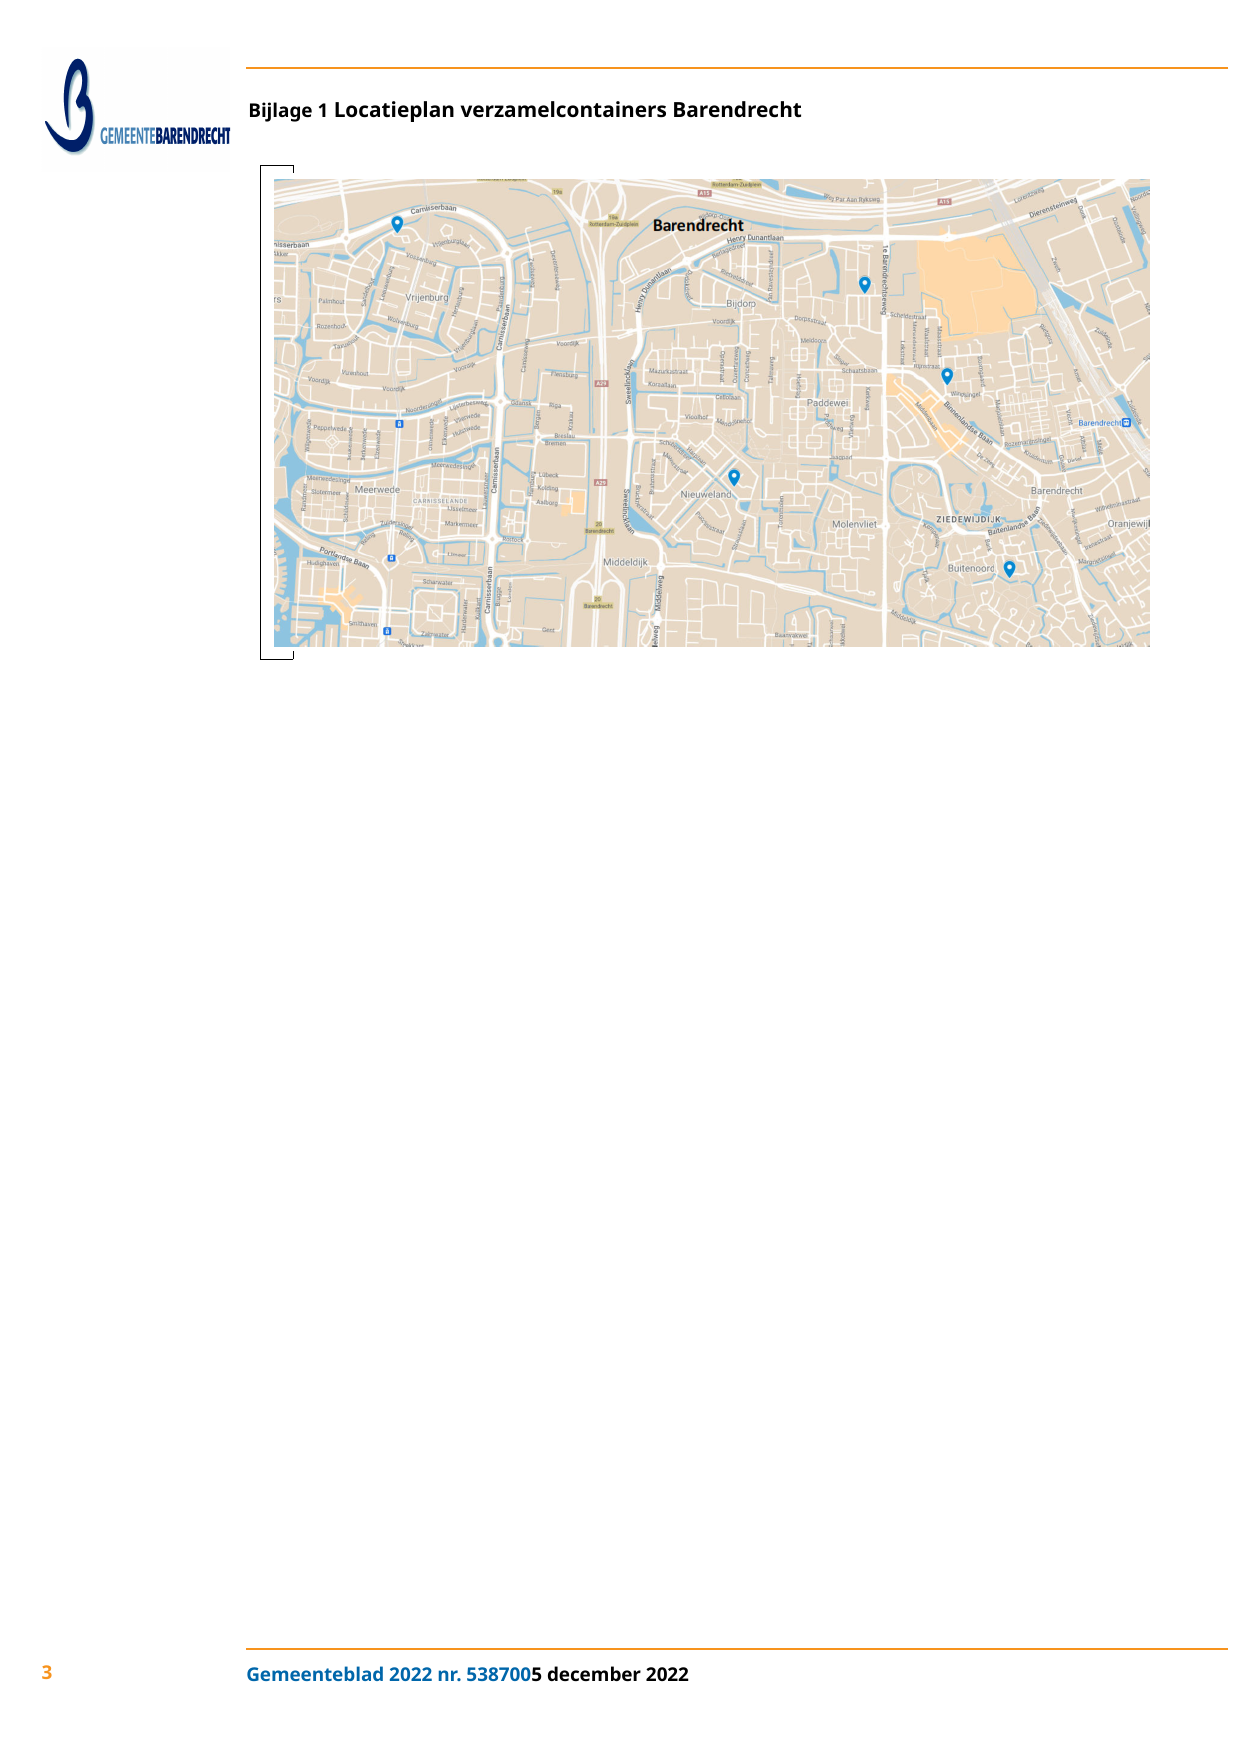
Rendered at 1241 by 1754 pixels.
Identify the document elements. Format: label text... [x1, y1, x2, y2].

picture [268, 173, 1155, 651]
text Bijlage 1 Locatieplan verzamelcontainers Barendrecht [248, 95, 1152, 123]
picture [41, 47, 231, 172]
